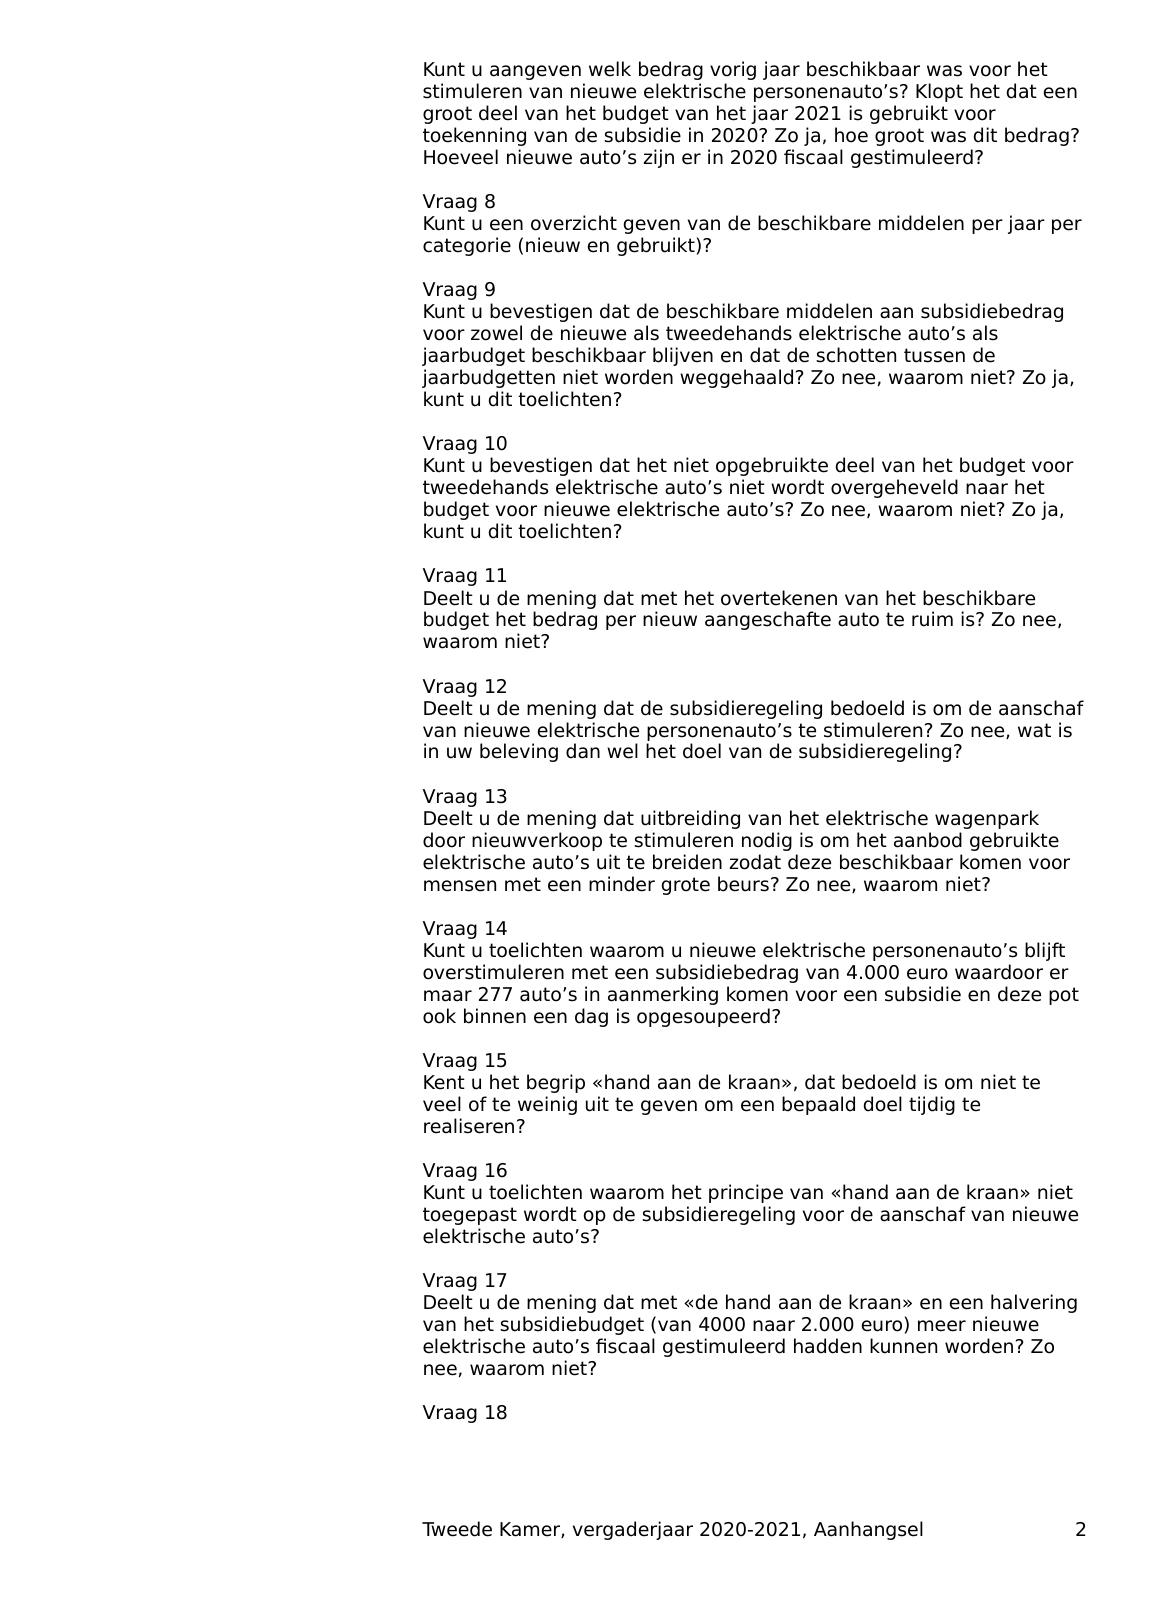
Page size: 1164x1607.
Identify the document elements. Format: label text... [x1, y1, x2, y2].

text Kunt u bevestigen dat het niet opgebruikte deel van het budget voor tweedehands elektrische auto’s niet wordt overgeheveld naar het budget voor nieuwe elektrische auto’s? Zo nee, waarom niet? Zo ja, kunt u dit toelichten? [422, 455, 1087, 543]
text Vraag 18 [422, 1402, 1087, 1424]
text Vraag 10 [422, 433, 1087, 455]
text Vraag 14 [422, 918, 1087, 940]
text Deelt u de mening dat de subsidieregeling bedoeld is om de aanschaf van nieuwe elektrische personenauto’s te stimuleren? Zo nee, wat is in uw beleving dan wel het doel van de subsidieregeling? [422, 697, 1087, 763]
text Deelt u de mening dat met «de hand aan de kraan» en een halvering van het subsidiebudget (van 4000 naar 2.000 euro) meer nieuwe elektrische auto’s fiscaal gestimuleerd hadden kunnen worden? Zo nee, waarom niet? [422, 1292, 1087, 1380]
text Vraag 8 [422, 191, 1087, 213]
text Vraag 16 [422, 1160, 1087, 1182]
text Vraag 15 [422, 1050, 1087, 1072]
text Deelt u de mening dat met het overtekenen van het beschikbare budget het bedrag per nieuw aangeschafte auto te ruim is? Zo nee, waarom niet? [422, 587, 1087, 653]
text Kunt u een overzicht geven van de beschikbare middelen per jaar per categorie (nieuw en gebruikt)? [422, 213, 1087, 257]
text Vraag 9 [422, 279, 1087, 301]
text Kunt u toelichten waarom u nieuwe elektrische personenauto’s blijft overstimuleren met een subsidiebedrag van 4.000 euro waardoor er maar 277 auto’s in aanmerking komen voor een subsidie en deze pot ook binnen een dag is opgesoupeerd? [422, 940, 1087, 1028]
text Vraag 17 [422, 1270, 1087, 1292]
text Kunt u toelichten waarom het principe van «hand aan de kraan» niet toegepast wordt op de subsidieregeling voor de aanschaf van nieuwe elektrische auto’s? [422, 1182, 1087, 1248]
text Vraag 13 [422, 786, 1087, 808]
text Kunt u aangeven welk bedrag vorig jaar beschikbaar was voor het stimuleren van nieuwe elektrische personenauto’s? Klopt het dat een groot deel van het budget van het jaar 2021 is gebruikt voor toekenning van de subsidie in 2020? Zo ja, hoe groot was dit bedrag? Hoeveel nieuwe auto’s zijn er in 2020 fiscaal gestimuleerd? [422, 59, 1087, 169]
text Vraag 11 [422, 565, 1087, 587]
text Vraag 12 [422, 676, 1087, 697]
text Kunt u bevestigen dat de beschikbare middelen aan subsidiebedrag voor zowel de nieuwe als tweedehands elektrische auto’s als jaarbudget beschikbaar blijven en dat de schotten tussen de jaarbudgetten niet worden weggehaald? Zo nee, waarom niet? Zo ja, kunt u dit toelichten? [422, 301, 1087, 411]
text Deelt u de mening dat uitbreiding van het elektrische wagenpark door nieuwverkoop te stimuleren nodig is om het aanbod gebruikte elektrische auto’s uit te breiden zodat deze beschikbaar komen voor mensen met een minder grote beurs? Zo nee, waarom niet? [422, 808, 1087, 896]
text Kent u het begrip «hand aan de kraan», dat bedoeld is om niet te veel of te weinig uit te geven om een bepaald doel tijdig te realiseren? [422, 1072, 1087, 1138]
